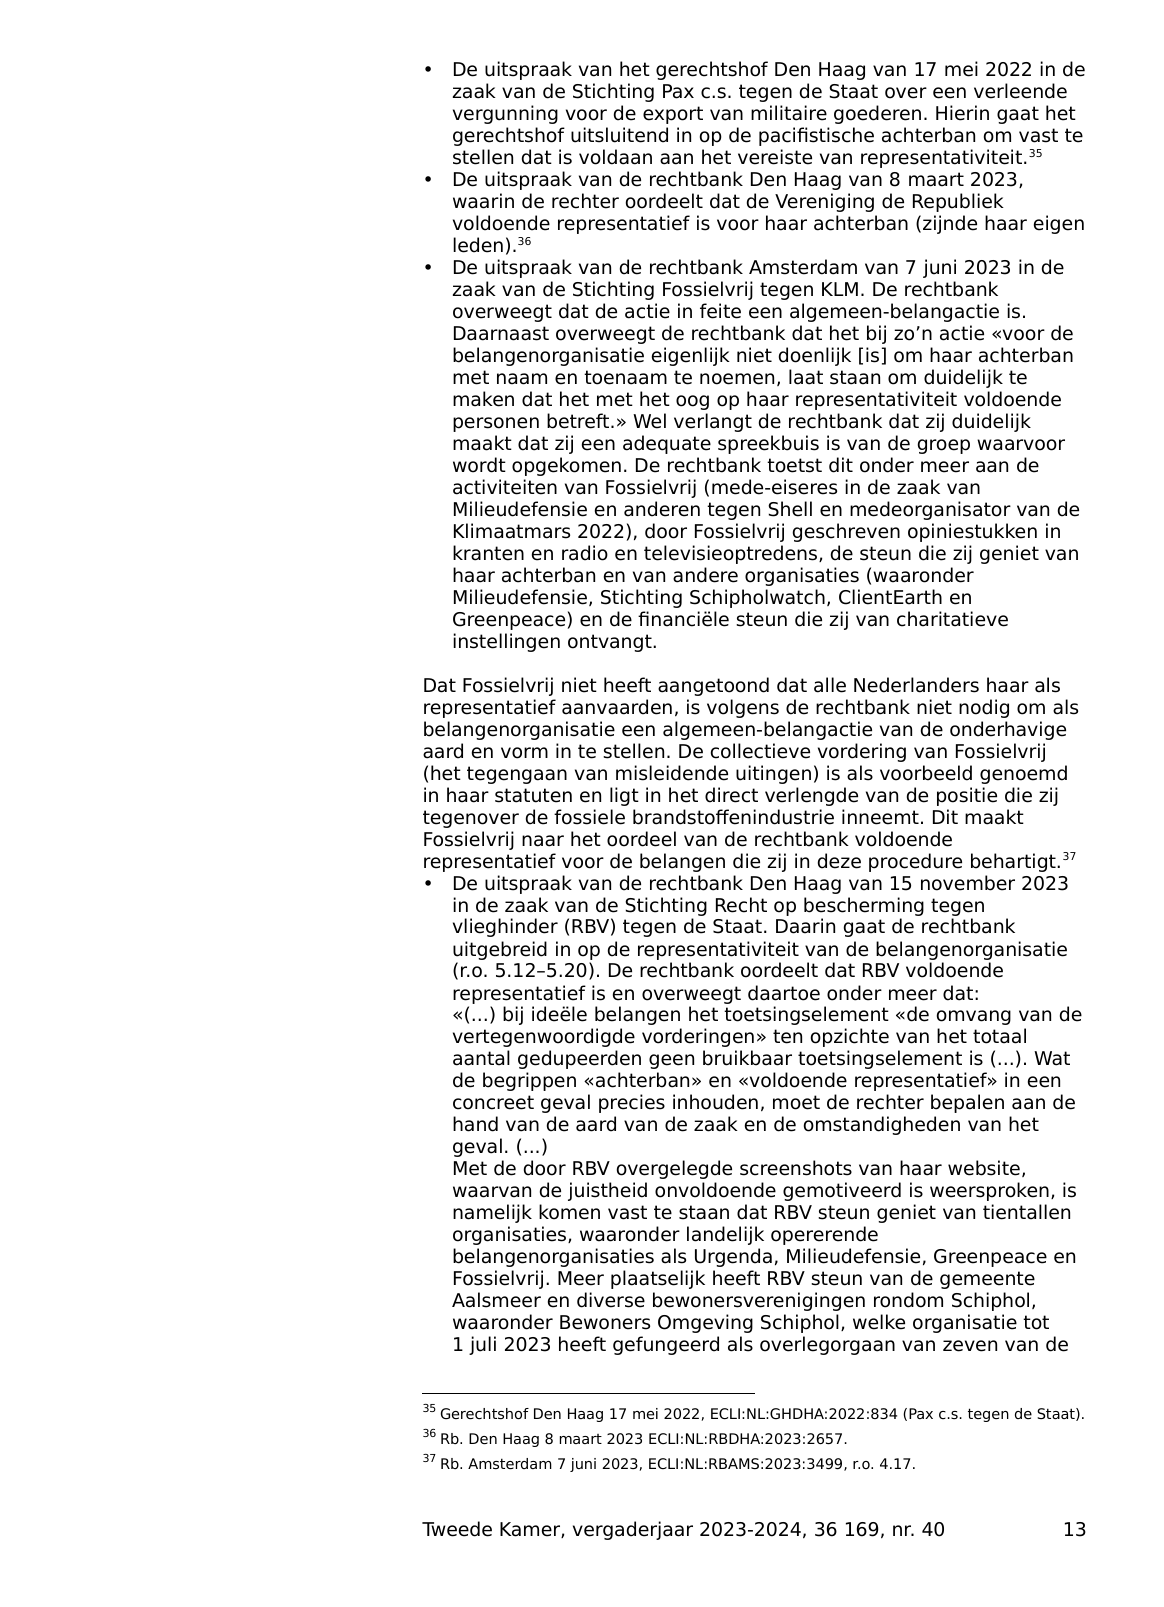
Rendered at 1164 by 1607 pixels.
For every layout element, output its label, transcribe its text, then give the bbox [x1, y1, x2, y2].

text • De uitspraak van het gerechtshof Den Haag van 17 mei 2022 in de zaak van de Stichting Pax c.s. tegen de Staat over een verleende vergunning voor de export van militaire goederen. Hierin gaat het gerechtshof uitsluitend in op de pacifistische achterban om vast te stellen dat is voldaan aan het vereiste van representativiteit. [422, 59, 1087, 169]
text Dat Fossielvrij niet heeft aangetoond dat alle Nederlanders haar als representatief aanvaarden, is volgens de rechtbank niet nodig om als belangenorganisatie een algemeen-belangactie van de onderhavige aard en vorm in te stellen. De collectieve vordering van Fossielvrij (het tegengaan van misleidende uitingen) is als voorbeeld genoemd in haar statuten en ligt in het direct verlengde van de positie die zij tegenover de fossiele brandstoffenindustrie inneemt. Dit maakt Fossielvrij naar het oordeel van de rechtbank voldoende representatief voor de belangen die zij in deze procedure behartigt. [422, 675, 1087, 872]
text • De uitspraak van de rechtbank Amsterdam van 7 juni 2023 in de zaak van de Stichting Fossielvrij tegen KLM. De rechtbank overweegt dat de actie in feite een algemeen-belangactie is. Daarnaast overweegt de rechtbank dat het bij zo’n actie «voor de belangenorganisatie eigenlijk niet doenlijk [is] om haar achterban met naam en toenaam te noemen, laat staan om duidelijk te maken dat het met het oog op haar representativiteit voldoende personen betreft.» Wel verlangt de rechtbank dat zij duidelijk maakt dat zij een adequate spreekbuis is van de groep waarvoor wordt opgekomen. De rechtbank toetst dit onder meer aan de activiteiten van Fossielvrij (mede-eiseres in de zaak van Milieudefensie en anderen tegen Shell en medeorganisator van de Klimaatmars 2022), door Fossielvrij geschreven opiniestukken in kranten en radio en televisieoptredens, de steun die zij geniet van haar achterban en van andere organisaties (waaronder Milieudefensie, Stichting Schipholwatch, ClientEarth en Greenpeace) en de financiële steun die zij van charitatieve instellingen ontvangt. [422, 257, 1087, 652]
text • De uitspraak van de rechtbank Den Haag van 15 november 2023 in de zaak van de Stichting Recht op bescherming tegen vlieghinder (RBV) tegen de Staat. Daarin gaat de rechtbank uitgebreid in op de representativiteit van de belangenorganisatie (r.o. 5.12–5.20). De rechtbank oordeelt dat RBV voldoende representatief is en overweegt daartoe onder meer dat: [422, 872, 1087, 1004]
text «(...) bij ideële belangen het toetsingselement «de omvang van de vertegenwoordigde vorderingen» ten opzichte van het totaal aantal gedupeerden geen bruikbaar toetsingselement is (...). Wat de begrippen «achterban» en «voldoende representatief» in een concreet geval precies inhouden, moet de rechter bepalen aan de hand van de aard van de zaak en de omstandigheden van het geval. (...) [452, 1004, 1087, 1158]
text • De uitspraak van de rechtbank Den Haag van 8 maart 2023, waarin de rechter oordeelt dat de Vereniging de Republiek voldoende representatief is voor haar achterban (zijnde haar eigen leden). [422, 169, 1087, 257]
text Rb. Den Haag 8 maart 2023 ECLI:NL:RBDHA:2023:2657. [422, 1427, 1087, 1449]
text Gerechtshof Den Haag 17 mei 2022, ECLI:NL:GHDHA:2022:834 (Pax c.s. tegen de Staat). [422, 1402, 1087, 1424]
text Rb. Amsterdam 7 juni 2023, ECLI:NL:RBAMS:2023:3499, r.o. 4.17. [422, 1452, 1087, 1474]
text Met de door RBV overgelegde screenshots van haar website, waarvan de juistheid onvoldoende gemotiveerd is weersproken, is namelijk komen vast te staan dat RBV steun geniet van tientallen organisaties, waaronder landelijk opererende belangenorganisaties als Urgenda, Milieudefensie, Greenpeace en Fossielvrij. Meer plaatselijk heeft RBV steun van de gemeente Aalsmeer en diverse bewonersverenigingen rondom Schiphol, waaronder Bewoners Omgeving Schiphol, welke organisatie tot 1 juli 2023 heeft gefungeerd als overlegorgaan van zeven van de [452, 1158, 1087, 1356]
